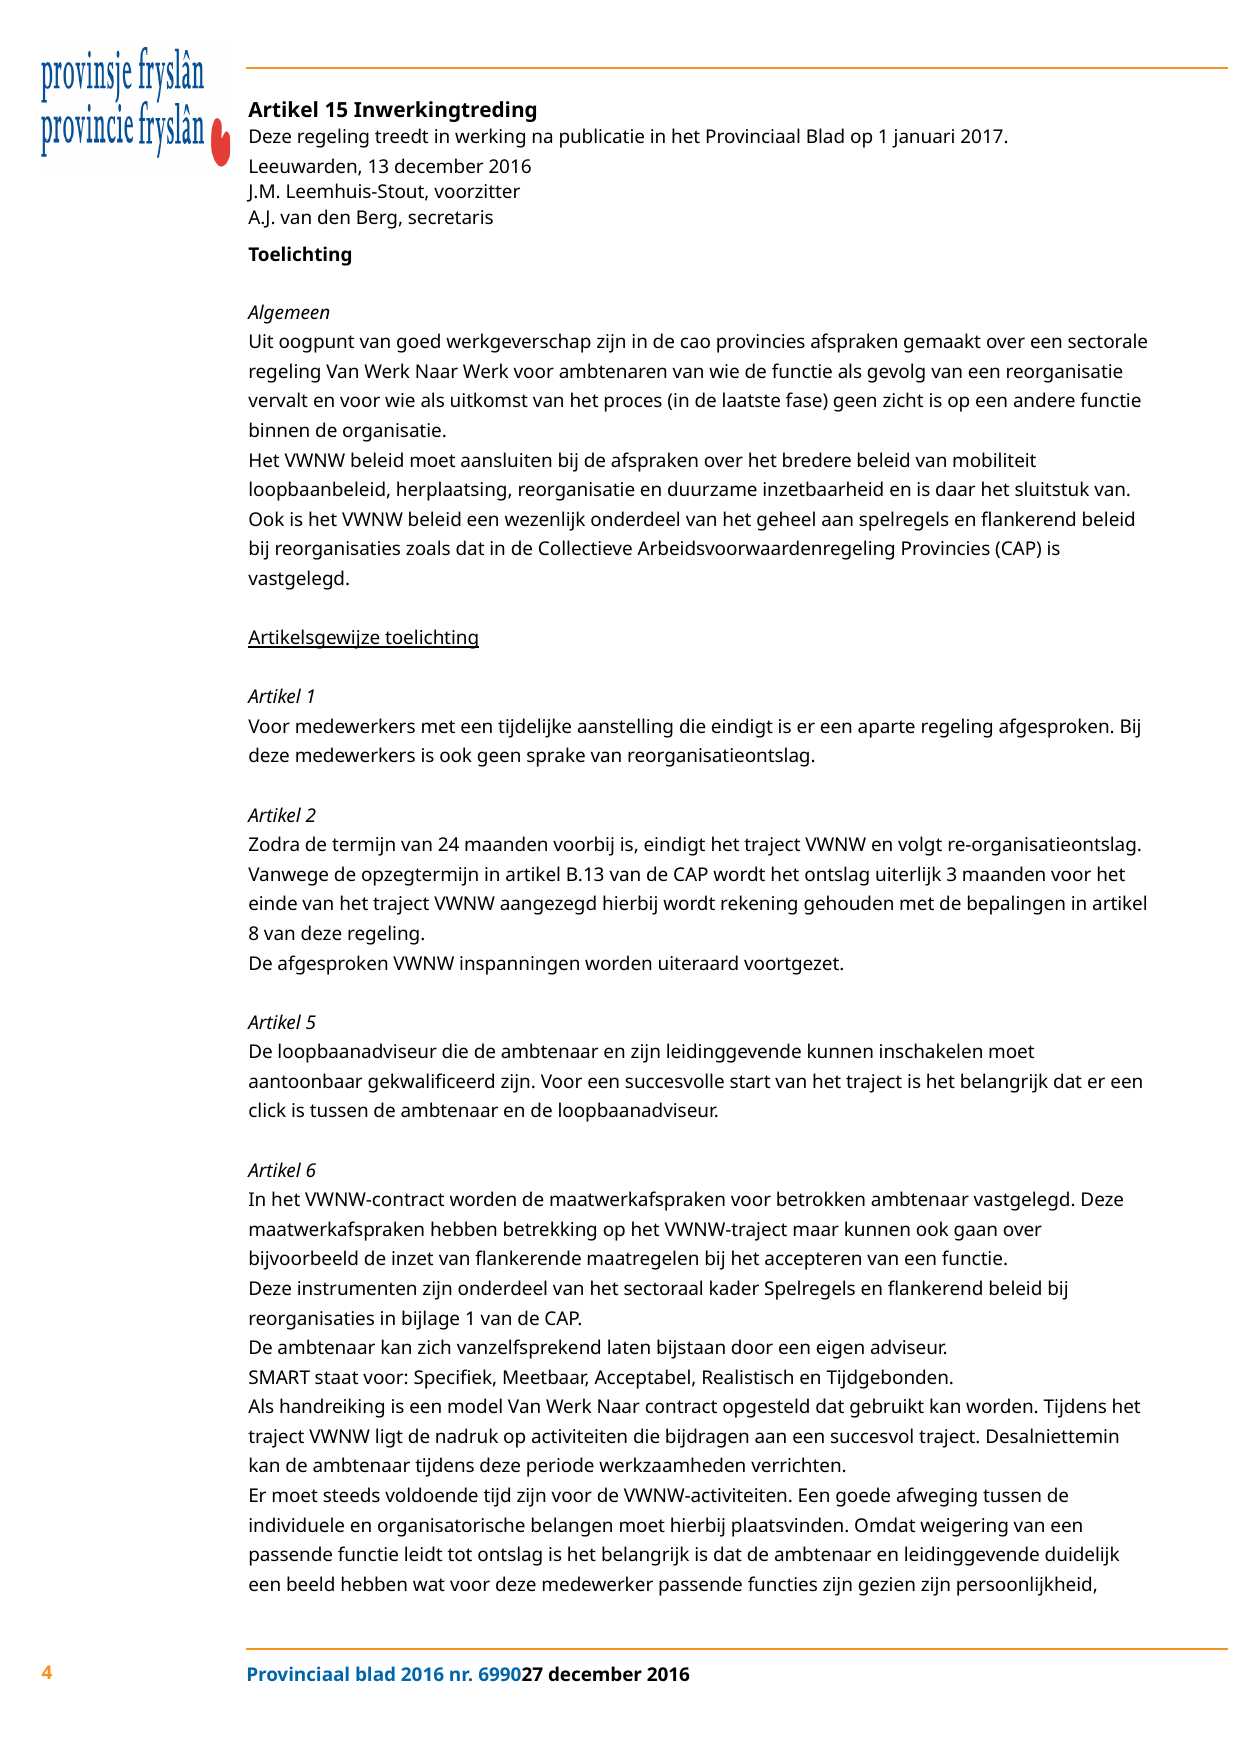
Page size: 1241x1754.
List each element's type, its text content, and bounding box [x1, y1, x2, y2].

text Deze regeling treedt in werking na publicatie in het Provinciaal Blad op 1 januari 2017. [248, 123, 1152, 149]
text Algemeen [248, 299, 1152, 324]
text In het VWNW-contract worden de maatwerkafspraken voor betrokken ambtenaar vastgelegd. Deze maatwerkafspraken hebben betrekking op het VWNW-traject maar kunnen ook gaan over bijvoorbeeld de inzet van flankerende maatregelen bij het accepteren van een functie. [248, 1186, 1152, 1271]
text A.J. van den Berg, secretaris [248, 204, 1152, 230]
text De ambtenaar kan zich vanzelfsprekend laten bijstaan door een eigen adviseur. [248, 1334, 1152, 1360]
text Artikel 1 [248, 683, 1152, 709]
text Er moet steeds voldoende tijd zijn voor de VWNW-activiteiten. Een goede afweging tussen de individuele en organisatorische belangen moet hierbij plaatsvinden. Omdat weigering van een passende functie leidt tot ontslag is het belangrijk is dat de ambtenaar en leidinggevende duidelijk een beeld hebben wat voor deze medewerker passende functies zijn gezien zijn persoonlijkheid, [248, 1482, 1152, 1597]
text Uit oogpunt van goed werkgeverschap zijn in de cao provincies afspraken gemaakt over een sectorale regeling Van Werk Naar Werk voor ambtenaren van wie de functie als gevolg van een reorganisatie vervalt en voor wie als uitkomst van het proces (in de laatste fase) geen zicht is op een andere functie binnen de organisatie. [248, 328, 1152, 443]
text Als handreiking is een model Van Werk Naar contract opgesteld dat gebruikt kan worden. Tijdens het traject VWNW ligt de nadruk op activiteiten die bijdragen aan een succesvol traject. Desalniettemin kan de ambtenaar tijdens deze periode werkzaamheden verrichten. [248, 1393, 1152, 1478]
text Artikel 15 Inwerkingtreding [248, 95, 1152, 123]
text Artikel 5 [248, 1009, 1152, 1034]
text Het VWNW beleid moet aansluiten bij de afspraken over het bredere beleid van mobiliteit loopbaanbeleid, herplaatsing, reorganisatie en duurzame inzetbaarheid en is daar het sluitstuk van. Ook is het VWNW beleid een wezenlijk onderdeel van het geheel aan spelregels en flankerend beleid bij reorganisaties zoals dat in de Collectieve Arbeidsvoorwaardenregeling Provincies (CAP) is vastgelegd. [248, 447, 1152, 591]
text Deze instrumenten zijn onderdeel van het sectoraal kader Spelregels en flankerend beleid bij reorganisaties in bijlage 1 van de CAP. [248, 1275, 1152, 1330]
text Toelichting [248, 230, 1152, 270]
text Artikelsgewijze toelichting [248, 624, 1152, 650]
text SMART staat voor: Specifiek, Meetbaar, Acceptabel, Realistisch en Tijdgebonden. [248, 1364, 1152, 1389]
text De loopbaanadviseur die de ambtenaar en zijn leidinggevende kunnen inschakelen moet aantoonbaar gekwalificeerd zijn. Voor een succesvolle start van het traject is het belangrijk dat er een click is tussen de ambtenaar en de loopbaanadviseur. [248, 1038, 1152, 1123]
text Artikel 6 [248, 1157, 1152, 1182]
text Artikel 2 [248, 802, 1152, 827]
text De afgesproken VWNW inspanningen worden uiteraard voortgezet. [248, 950, 1152, 975]
text J.M. Leemhuis-Stout, voorzitter [248, 178, 1152, 204]
picture [41, 47, 231, 172]
text Zodra de termijn van 24 maanden voorbij is, eindigt het traject VWNW en volgt re-organisatieontslag. Vanwege de opzegtermijn in artikel B.13 van de CAP wordt het ontslag uiterlijk 3 maanden voor het einde van het traject VWNW aangezegd hierbij wordt rekening gehouden met de bepalingen in artikel 8 van deze regeling. [248, 831, 1152, 946]
text Voor medewerkers met een tijdelijke aanstelling die eindigt is er een aparte regeling afgesproken. Bij deze medewerkers is ook geen sprake van reorganisatieontslag. [248, 713, 1152, 768]
text Leeuwarden, 13 december 2016 [248, 153, 1152, 178]
